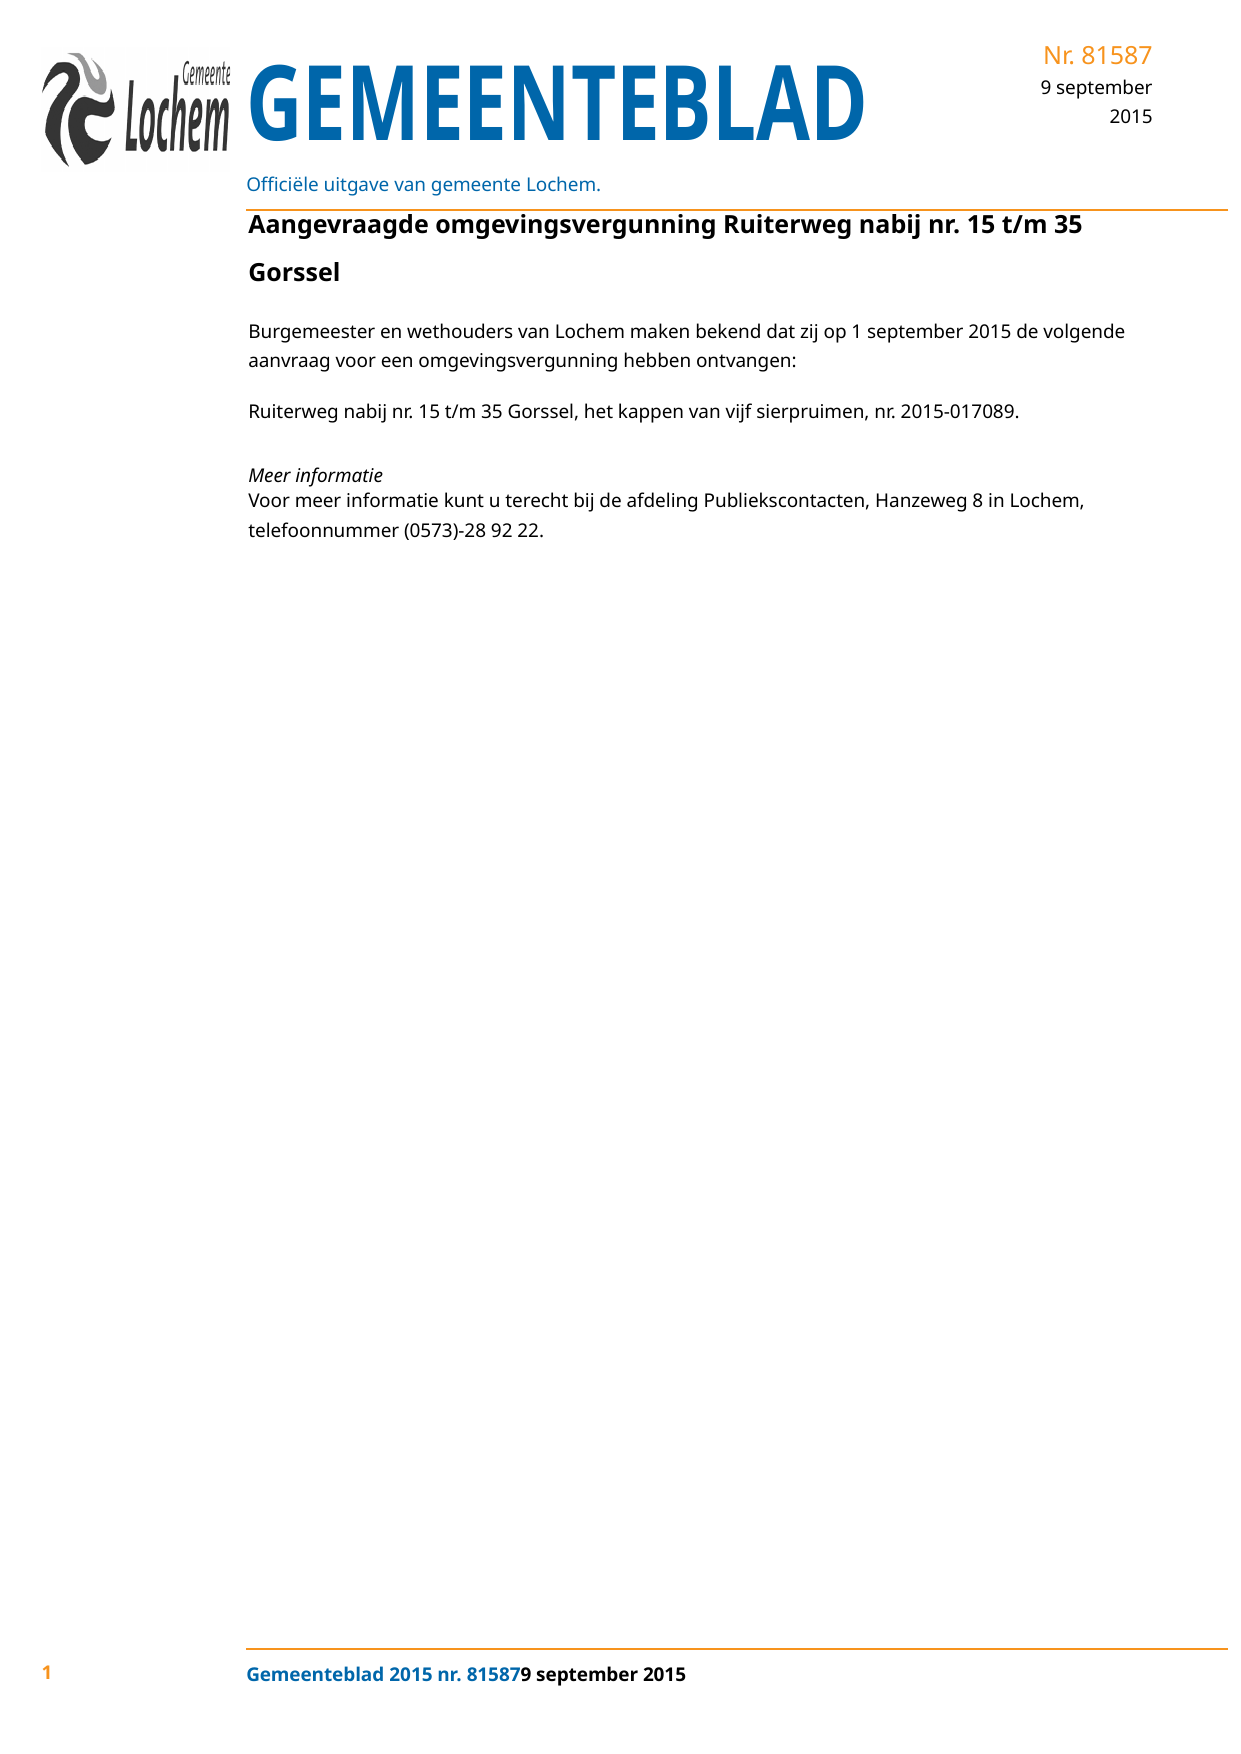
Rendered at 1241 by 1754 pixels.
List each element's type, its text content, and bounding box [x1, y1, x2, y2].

text Voor meer informatie kunt u terecht bij de afdeling Publiekscontacten, Hanzeweg 8 in Lochem, telefoonnummer (0573)-28 92 22. [248, 488, 1152, 543]
text Aangevraagde omgevingsvergunning Ruiterweg nabij nr. 15 t/m 35 Gorssel [248, 211, 1152, 288]
text Burgemeester en wethouders van Lochem maken bekend dat zij op 1 september 2015 de volgende aanvraag voor een omgevingsvergunning hebben ontvangen: [248, 318, 1152, 373]
text Meer informatie [248, 462, 1152, 488]
text Ruiterweg nabij nr. 15 t/m 35 Gorssel, het kappen van vijf sierpruimen, nr. 2015-017089. [248, 398, 1152, 424]
picture [41, 47, 231, 172]
